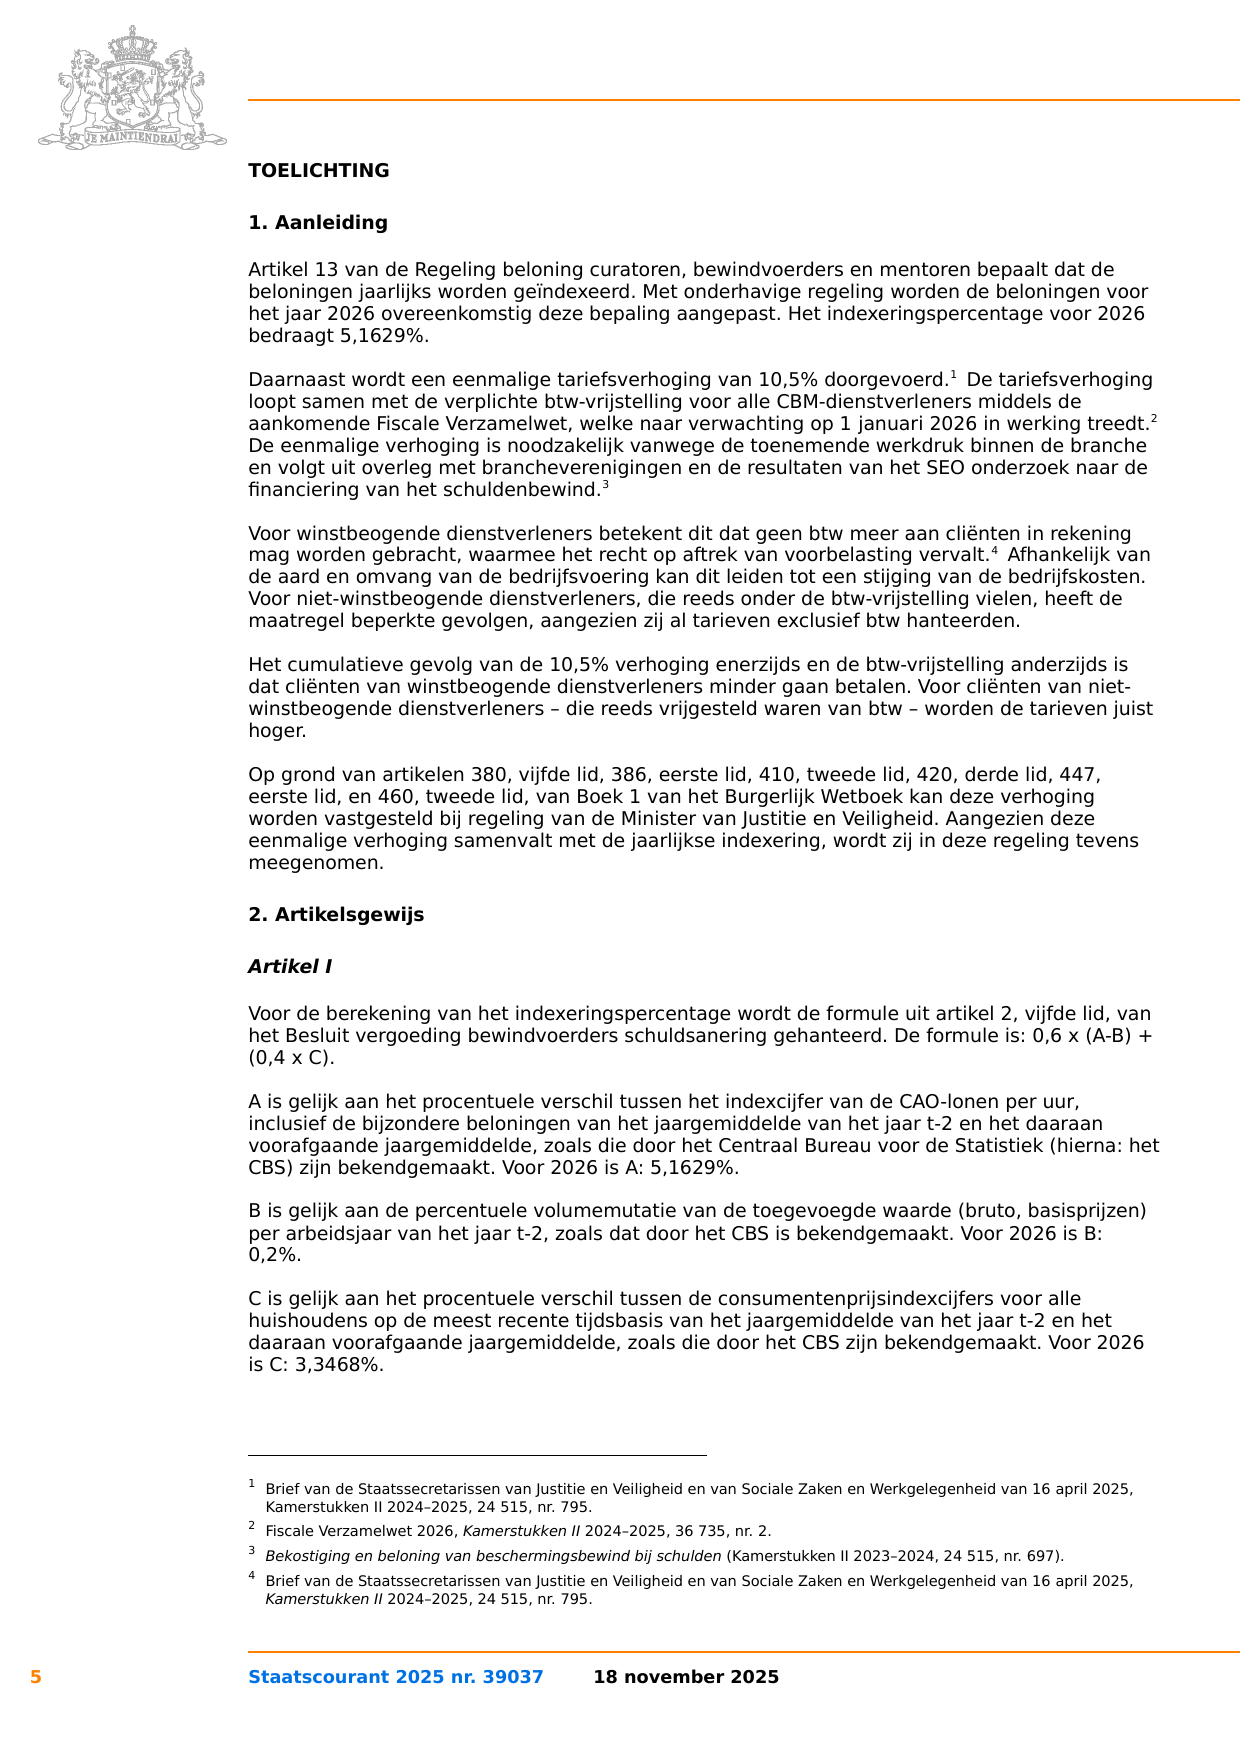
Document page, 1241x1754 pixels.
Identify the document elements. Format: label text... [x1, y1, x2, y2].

picture [38, 25, 227, 150]
text Brief van de Staatssecretarissen van Justitie en Veiligheid en van Sociale Zaken en Werkgelegenheid van 16 april 2025, Kamerstukken II 2024–2025, 24 515, nr. 795. [248, 1569, 1163, 1608]
text Daarnaast wordt een eenmalige tariefsverhoging van 10,5% doorgevoerd. De tariefsverhoging loopt samen met de verplichte btw-vrijstelling voor alle CBM-dienstverleners middels de aankomende Fiscale Verzamelwet, welke naar verwachting op 1 januari 2026 in werking treedt. De eenmalige verhoging is noodzakelijk vanwege de toenemende werkdruk binnen de branche en volgt uit overleg met brancheverenigingen en de resultaten van het SEO onderzoek naar de financiering van het schuldenbewind. [248, 369, 1163, 501]
text Fiscale Verzamelwet 2026, Kamerstukken II 2024–2025, 36 735, nr. 2. [248, 1519, 1163, 1541]
text B is gelijk aan de percentuele volumemutatie van de toegevoegde waarde (bruto, basisprijzen) per arbeidsjaar van het jaar t-2, zoals dat door het CBS is bekendgemaakt. Voor 2026 is B: 0,2%. [248, 1200, 1163, 1266]
text Brief van de Staatssecretarissen van Justitie en Veiligheid en van Sociale Zaken en Werkgelegenheid van 16 april 2025, Kamerstukken II 2024–2025, 24 515, nr. 795. [248, 1477, 1163, 1516]
text Voor winstbeogende dienstverleners betekent dit dat geen btw meer aan cliënten in rekening mag worden gebracht, waarmee het recht op aftrek van voorbelasting vervalt. Afhankelijk van de aard en omvang van de bedrijfsvoering kan dit leiden tot een stijging van de bedrijfskosten. Voor niet-winstbeogende dienstverleners, die reeds onder de btw-vrijstelling vielen, heeft de maatregel beperkte gevolgen, aangezien zij al tarieven exclusief btw hanteerden. [248, 522, 1163, 632]
text Op grond van artikelen 380, vijfde lid, 386, eerste lid, 410, tweede lid, 420, derde lid, 447, eerste lid, en 460, tweede lid, van Boek 1 van het Burgerlijk Wetboek kan deze verhoging worden vastgesteld bij regeling van de Minister van Justitie en Veiligheid. Aangezien deze eenmalige verhoging samenvalt met de jaarlijkse indexering, wordt zij in deze regeling tevens meegenomen. [248, 764, 1163, 874]
text Artikel 13 van de Regeling beloning curatoren, bewindvoerders en mentoren bepaalt dat de beloningen jaarlijks worden geïndexeerd. Met onderhavige regeling worden de beloningen voor het jaar 2026 overeenkomstig deze bepaling aangepast. Het indexeringspercentage voor 2026 bedraagt 5,1629%. [248, 259, 1163, 347]
text Bekostiging en beloning van beschermingsbewind bij schulden (Kamerstukken II 2023–2024, 24 515, nr. 697). [248, 1544, 1163, 1566]
text C is gelijk aan het procentuele verschil tussen de consumentenprijsindexcijfers voor alle huishoudens op de meest recente tijdsbasis van het jaargemiddelde van het jaar t-2 en het daaraan voorafgaande jaargemiddelde, zoals die door het CBS zijn bekendgemaakt. Voor 2026 is C: 3,3468%. [248, 1288, 1163, 1376]
subtitle TOELICHTING [248, 160, 1163, 182]
subtitle 2. Artikelsgewijs [248, 904, 1163, 926]
text Voor de berekening van het indexeringspercentage wordt de formule uit artikel 2, vijfde lid, van het Besluit vergoeding bewindvoerders schuldsanering gehanteerd. De formule is: 0,6 x (A-B) + (0,4 x C). [248, 1003, 1163, 1069]
text A is gelijk aan het procentuele verschil tussen het indexcijfer van de CAO-lonen per uur, inclusief de bijzondere beloningen van het jaargemiddelde van het jaar t-2 en het daaraan voorafgaande jaargemiddelde, zoals die door het Centraal Bureau voor de Statistiek (hierna: het CBS) zijn bekendgemaakt. Voor 2026 is A: 5,1629%. [248, 1091, 1163, 1178]
subtitle Artikel I [248, 956, 1163, 978]
text Het cumulatieve gevolg van de 10,5% verhoging enerzijds en de btw-vrijstelling anderzijds is dat cliënten van winstbeogende dienstverleners minder gaan betalen. Voor cliënten van niet-winstbeogende dienstverleners – die reeds vrijgesteld waren van btw – worden de tarieven juist hoger. [248, 654, 1163, 742]
subtitle 1. Aanleiding [248, 212, 1163, 234]
